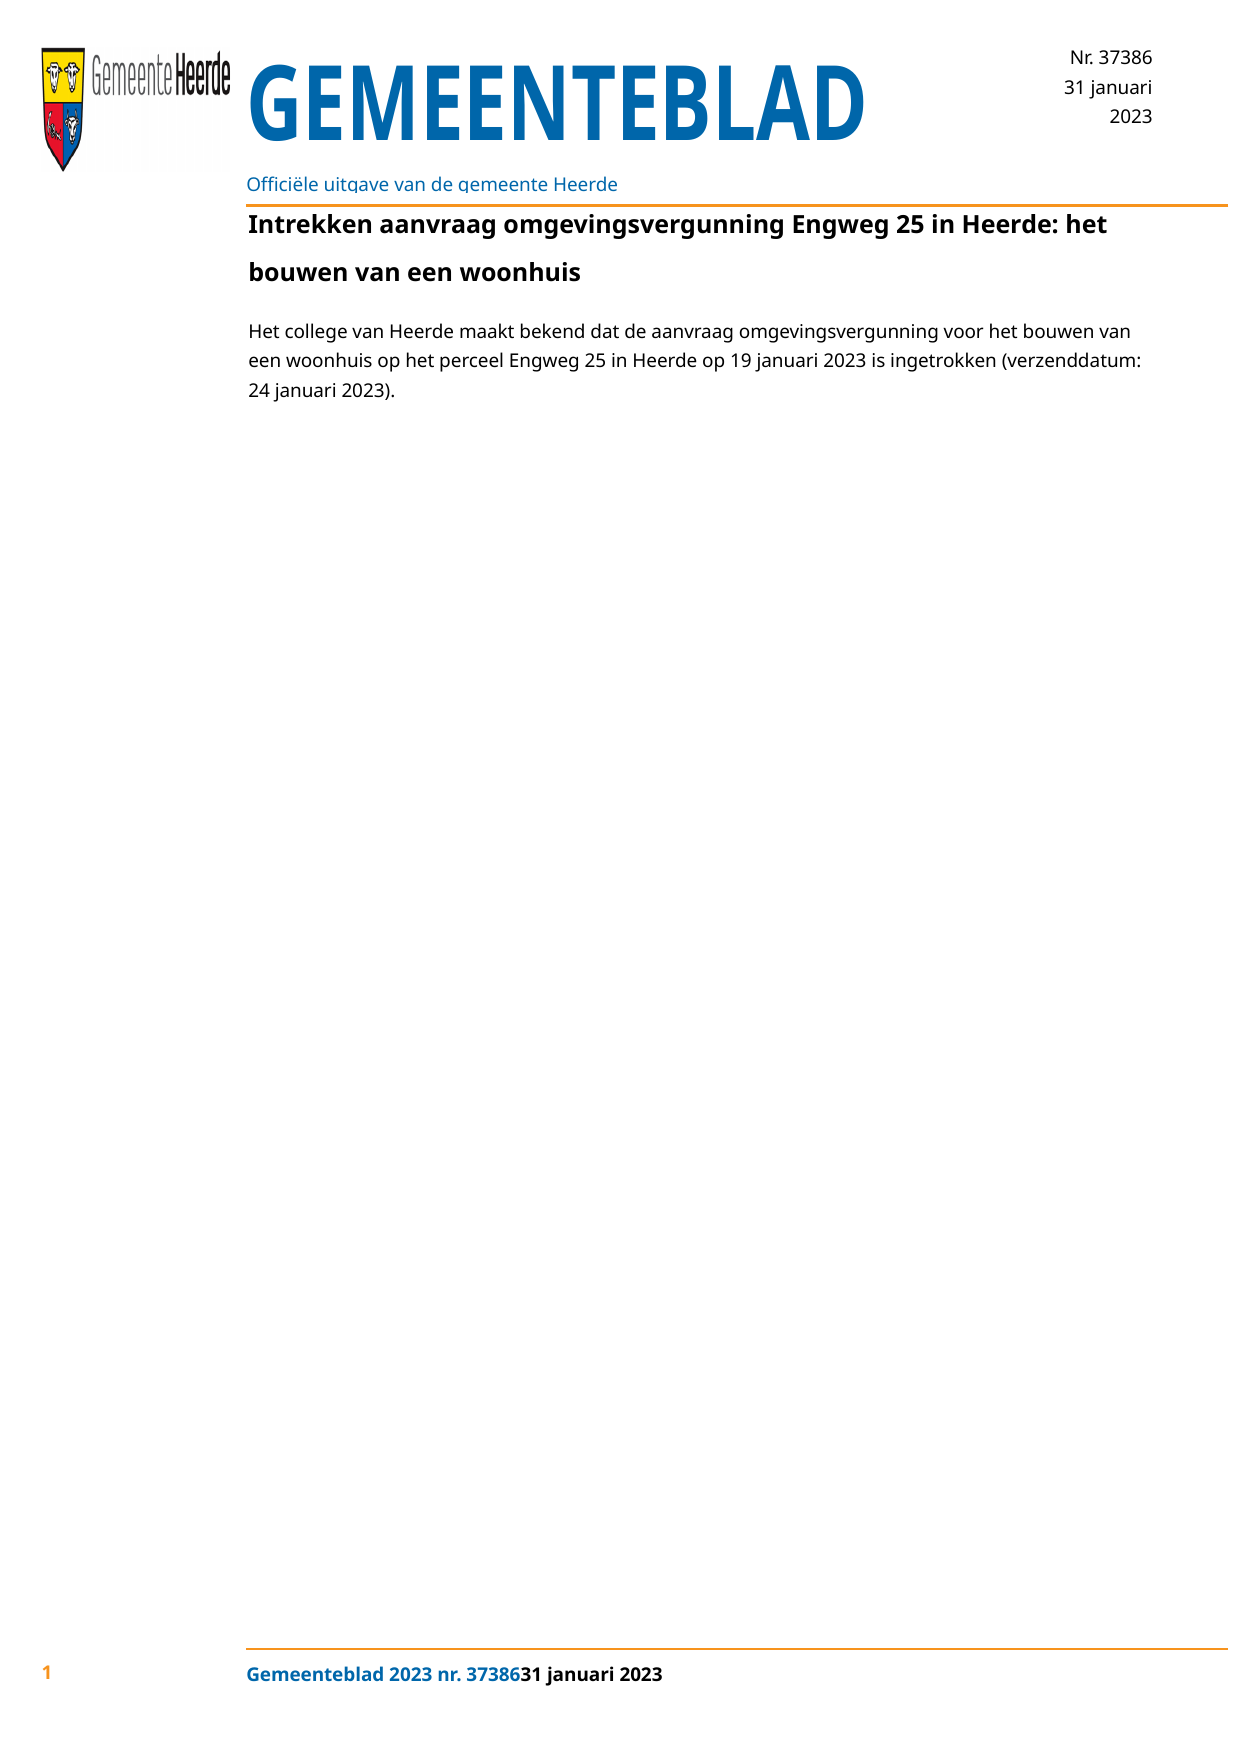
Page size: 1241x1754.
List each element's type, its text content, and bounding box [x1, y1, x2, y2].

text Het college van Heerde maakt bekend dat de aanvraag omgevingsvergunning voor het bouwen van een woonhuis op het perceel Engweg 25 in Heerde op 19 januari 2023 is ingetrokken (verzenddatum: 24 januari 2023). [248, 318, 1152, 403]
text Intrekken aanvraag omgevingsvergunning Engweg 25 in Heerde: het bouwen van een woonhuis [248, 207, 1152, 288]
picture [41, 47, 231, 172]
